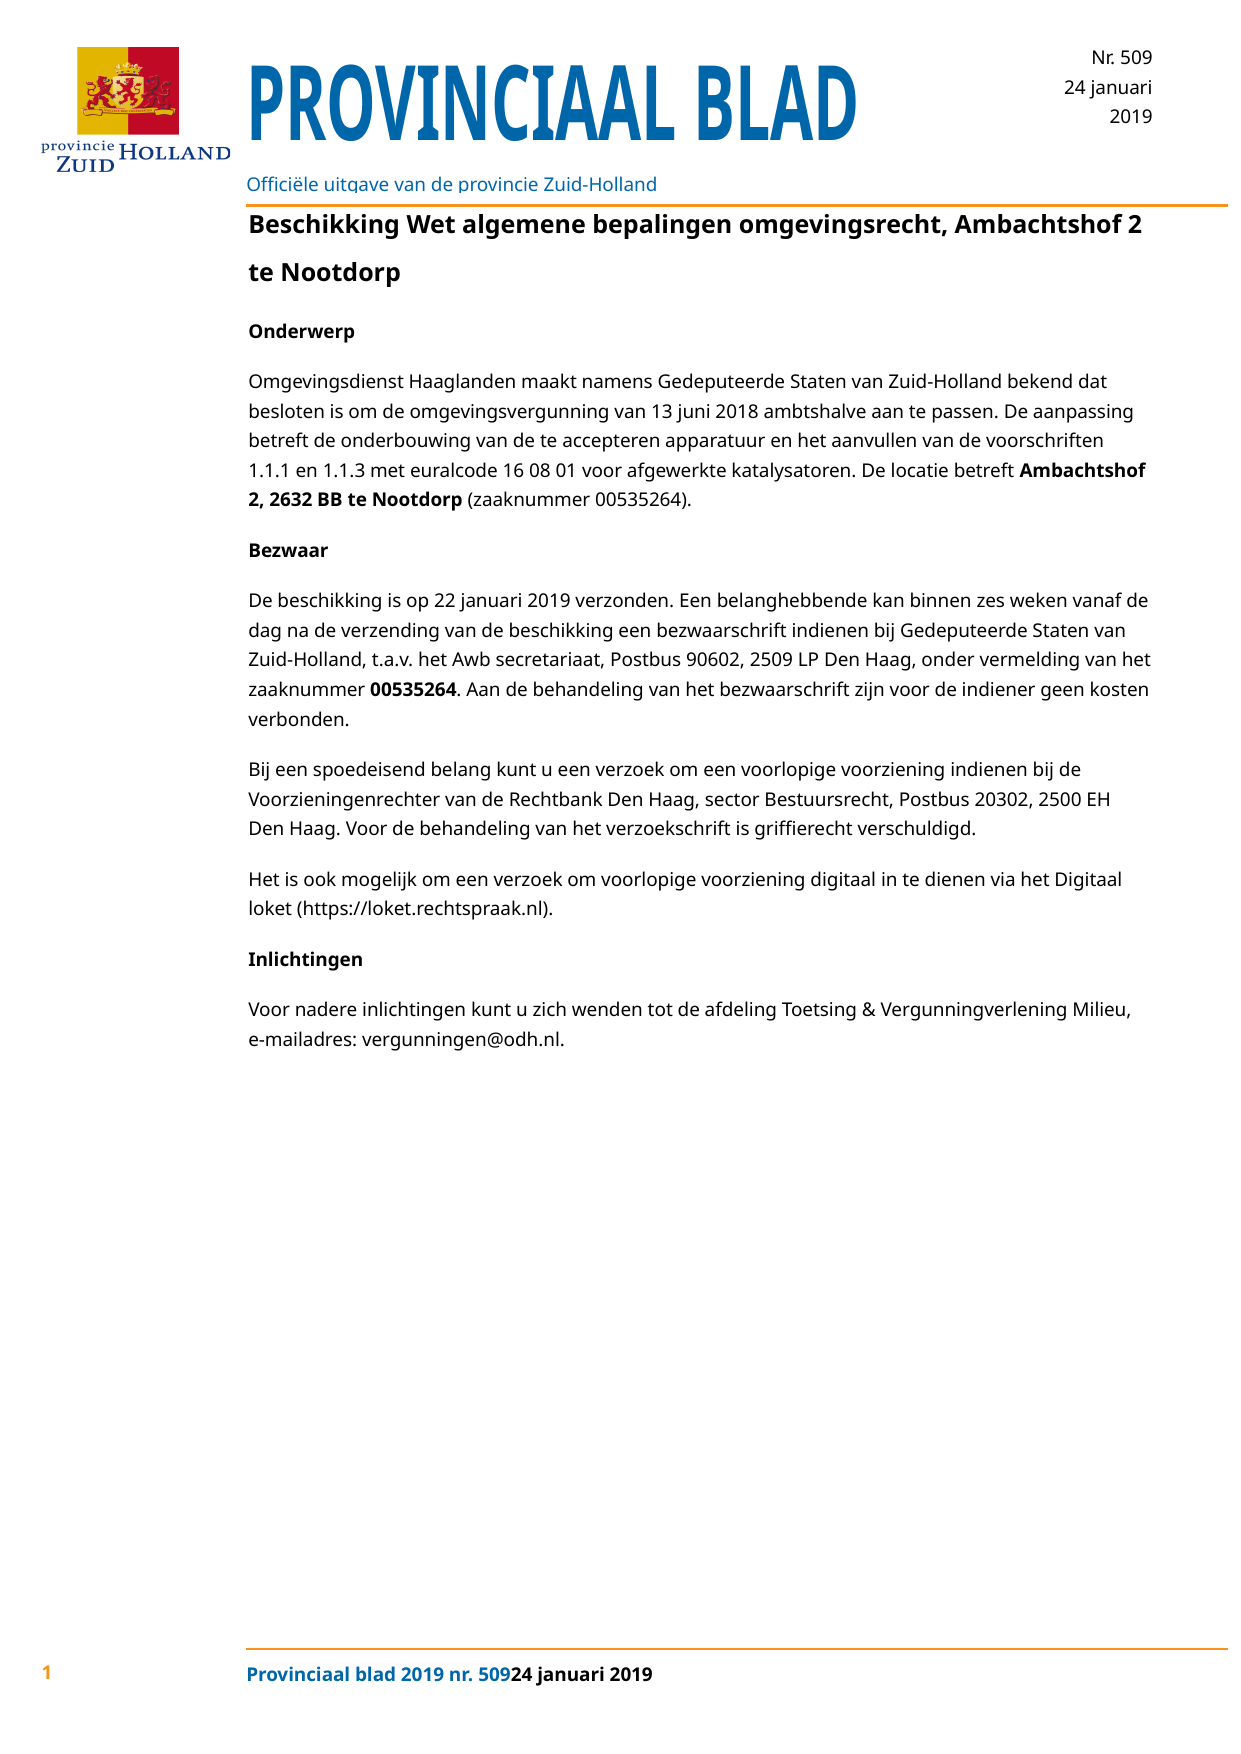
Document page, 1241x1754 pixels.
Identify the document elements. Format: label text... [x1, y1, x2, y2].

text Onderwerp [248, 318, 1152, 344]
text Omgevingsdienst Haaglanden maakt namens Gedeputeerde Staten van Zuid-Holland bekend dat besloten is om de omgevingsvergunning van 13 juni 2018 ambtshalve aan te passen. De aanpassing betreft de onderbouwing van de te accepteren apparatuur en het aanvullen van de voorschriften 1.1.1 en 1.1.3 met euralcode 16 08 01 voor afgewerkte katalysatoren. De locatie betreft Ambachtshof 2, 2632 BB te Nootdorp (zaaknummer 00535264). [248, 368, 1152, 512]
text Het is ook mogelijk om een verzoek om voorlopige voorziening digitaal in te dienen via het Digitaal loket (https://loket.rechtspraak.nl). [248, 866, 1152, 921]
text Bezwaar [248, 537, 1152, 563]
text Inlichtingen [248, 946, 1152, 972]
text Voor nadere inlichtingen kunt u zich wenden tot de afdeling Toetsing & Vergunningverlening Milieu, e-mailadres: vergunningen@odh.nl. [248, 996, 1152, 1052]
text Bij een spoedeisend belang kunt u een verzoek om een voorlopige voorziening indienen bij de Voorzieningenrechter van de Rechtbank Den Haag, sector Bestuursrecht, Postbus 20302, 2500 EH Den Haag. Voor de behandeling van het verzoekschrift is griffierecht verschuldigd. [248, 756, 1152, 841]
picture [41, 47, 231, 172]
text De beschikking is op 22 januari 2019 verzonden. Een belanghebbende kan binnen zes weken vanaf de dag na de verzending van de beschikking een bezwaarschrift indienen bij Gedeputeerde Staten van Zuid-Holland, t.a.v. het Awb secretariaat, Postbus 90602, 2509 LP Den Haag, onder vermelding van het zaaknummer 00535264. Aan de behandeling van het bezwaarschrift zijn voor de indiener geen kosten verbonden. [248, 587, 1152, 732]
text Beschikking Wet algemene bepalingen omgevingsrecht, Ambachtshof 2 te Nootdorp [248, 207, 1152, 288]
